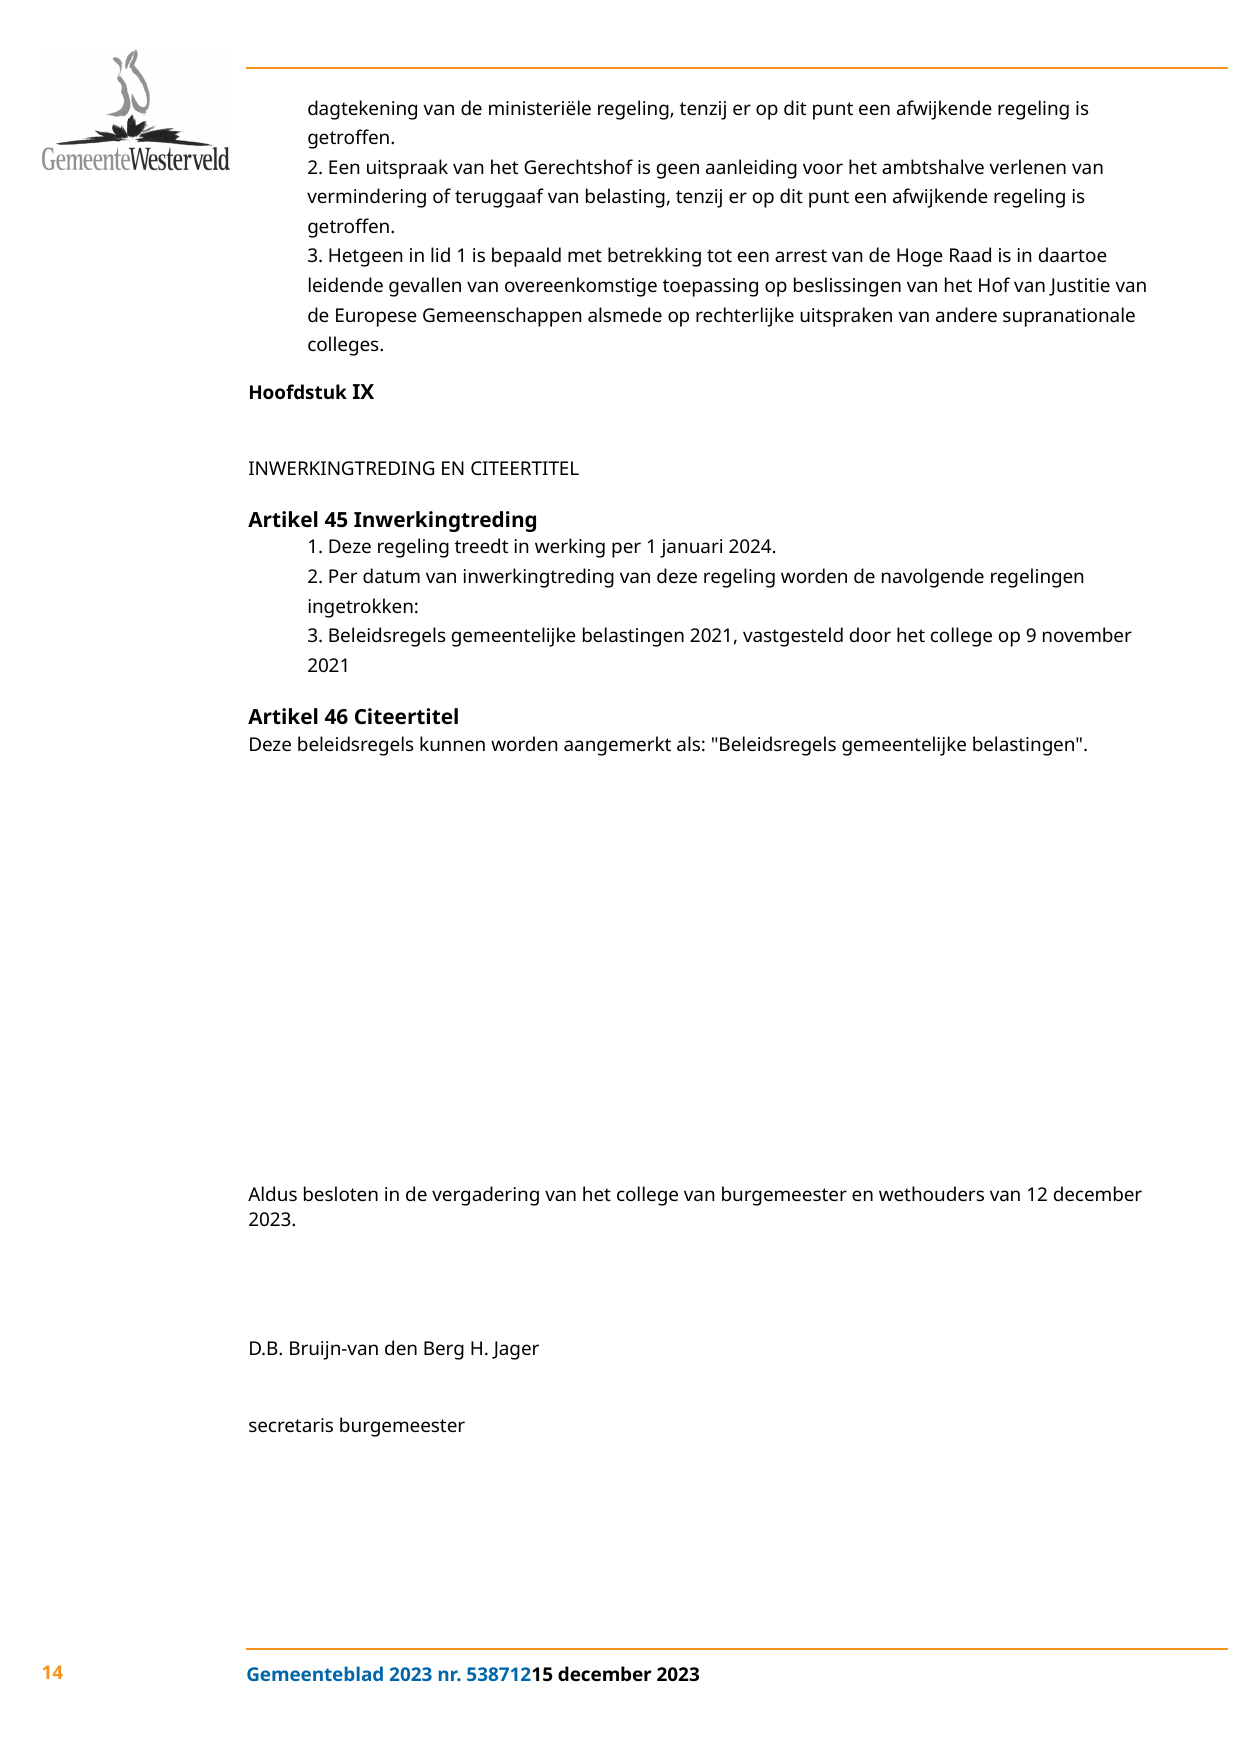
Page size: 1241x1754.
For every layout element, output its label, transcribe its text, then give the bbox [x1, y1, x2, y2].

text Artikel 45 Inwerkingtreding [248, 505, 1152, 534]
list 3. Beleidsregels gemeentelijke belastingen 2021, vastgesteld door het college op 9 november 2021 [248, 622, 1152, 678]
list 3. Hetgeen in lid 1 is bepaald met betrekking tot een arrest van de Hoge Raad is in daartoe leidende gevallen van overeenkomstige toepassing op beslissingen van het Hof van Justitie van de Europese Gemeenschappen alsmede op rechterlijke uitspraken van andere supranationale colleges. [248, 243, 1152, 357]
list 2. Een uitspraak van het Gerechtshof is geen aanleiding voor het ambtshalve verlenen van vermindering of teruggaaf van belasting, tenzij er op dit punt een afwijkende regeling is getroffen. [248, 154, 1152, 239]
text D.B. Bruijn-van den Berg H. Jager [248, 1335, 1152, 1361]
text INWERKINGTREDING EN CITEERTITEL [248, 455, 1152, 481]
list dagtekening van de ministeriële regeling, tenzij er op dit punt een afwijkende regeling is getroffen. [248, 95, 1152, 150]
picture [41, 47, 231, 172]
text Deze beleidsregels kunnen worden aangemerkt als: "Beleidsregels gemeentelijke belastingen". [248, 731, 1152, 757]
text secretaris burgemeester [248, 1412, 1152, 1438]
text Hoofdstuk IX [248, 377, 1152, 406]
list 1. Deze regeling treedt in werking per 1 januari 2024. [248, 534, 1152, 559]
text Aldus besloten in de vergadering van het college van burgemeester en wethouders van 12 december 2023. [248, 1181, 1152, 1232]
list 2. Per datum van inwerkingtreding van deze regeling worden de navolgende regelingen ingetrokken: [248, 563, 1152, 618]
text Artikel 46 Citeertitel [248, 702, 1152, 731]
